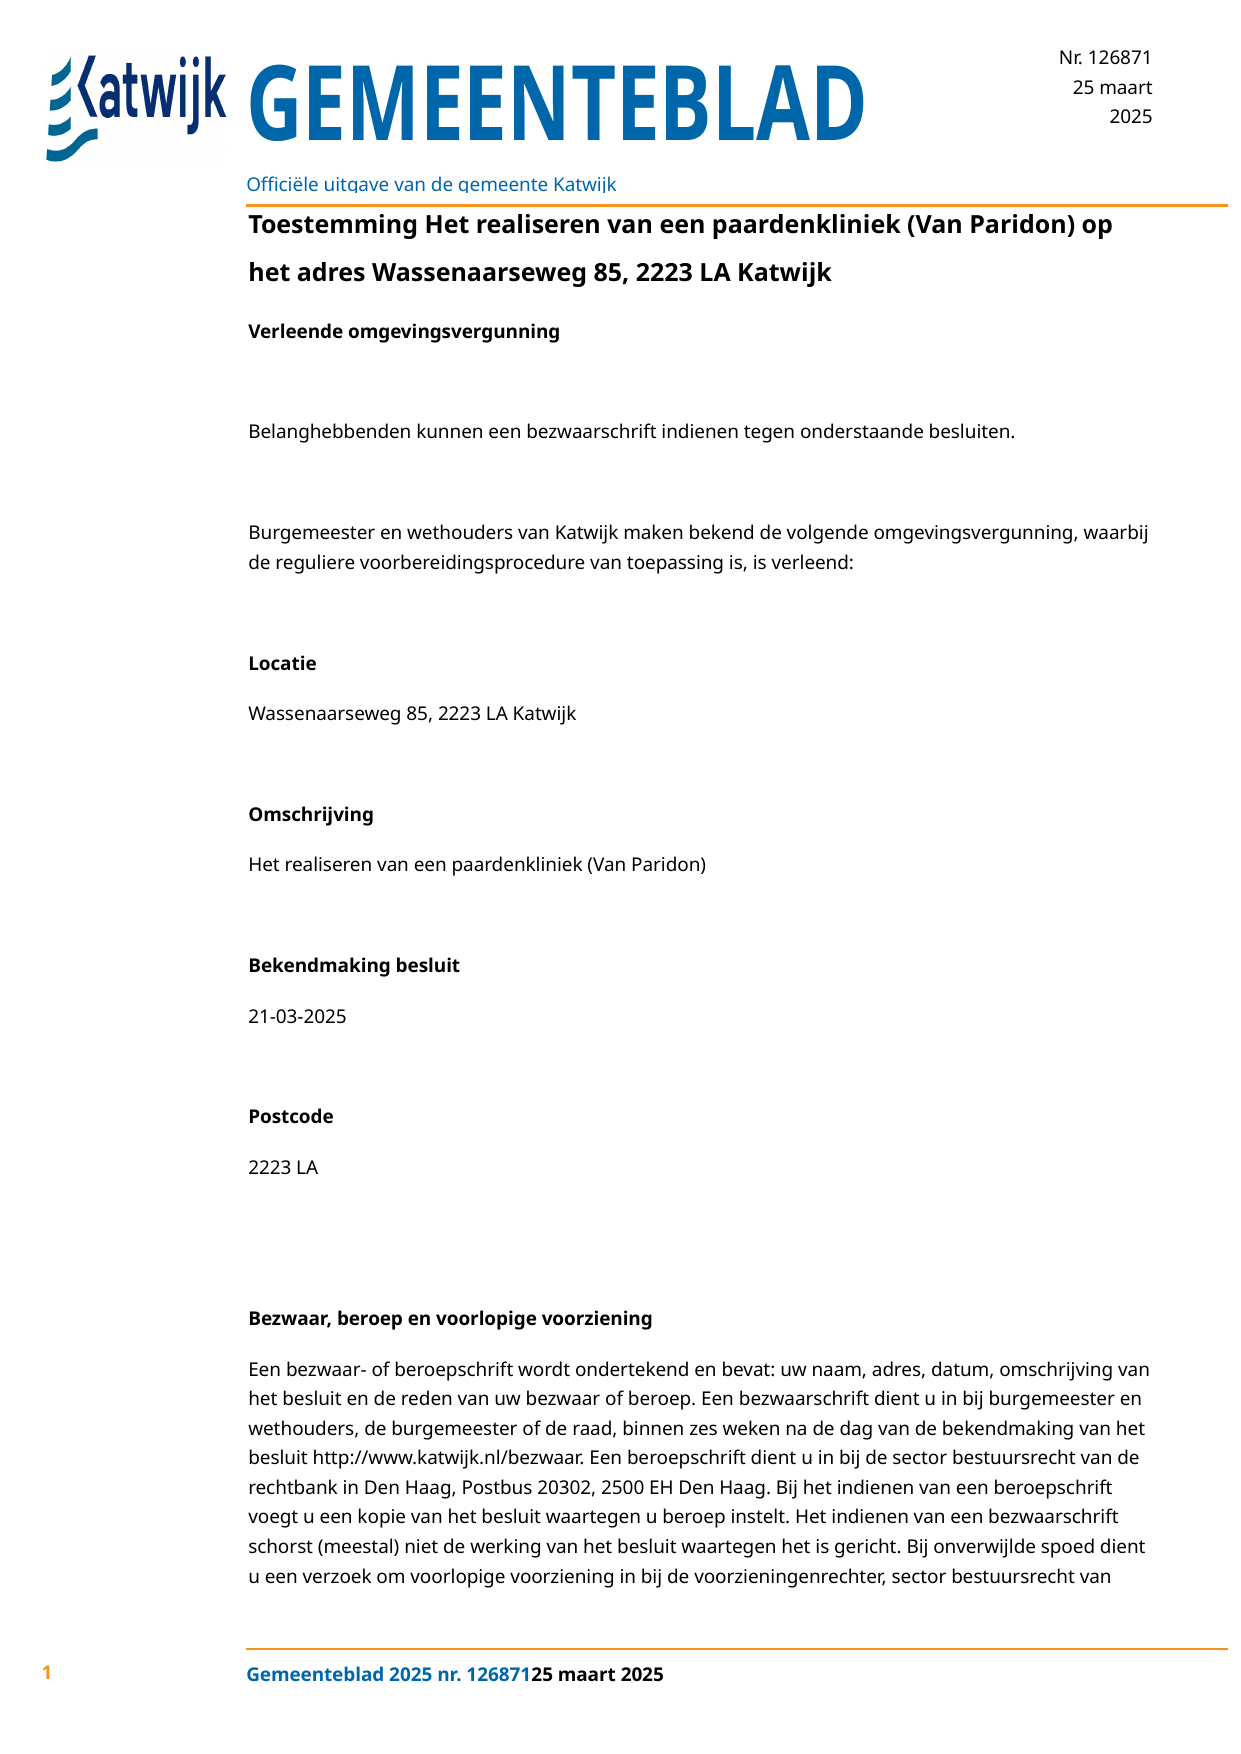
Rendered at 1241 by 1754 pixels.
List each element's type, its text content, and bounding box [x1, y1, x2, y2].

text 2223 LA [248, 1154, 1152, 1180]
text Het realiseren van een paardenkliniek (Van Paridon) [248, 852, 1152, 877]
text Een bezwaar- of beroepschrift wordt ondertekend en bevat: uw naam, adres, datum, omschrijving van het besluit en de reden van uw bezwaar of beroep. Een bezwaarschrift dient u in bij burgemeester en wethouders, de burgemeester of de raad, binnen zes weken na de dag van de bekendmaking van het besluit http://www.katwijk.nl/bezwaar. Een beroepschrift dient u in bij de sector bestuursrecht van de rechtbank in Den Haag, Postbus 20302, 2500 EH Den Haag. Bij het indienen van een beroepschrift voegt u een kopie van het besluit waartegen u beroep instelt. Het indienen van een bezwaarschrift schorst (meestal) niet de werking van het besluit waartegen het is gericht. Bij onverwijlde spoed dient u een verzoek om voorlopige voorziening in bij de voorzieningenrechter, sector bestuursrecht van [248, 1356, 1152, 1589]
text Bezwaar, beroep en voorlopige voorziening [248, 1305, 1152, 1331]
text Wassenaarseweg 85, 2223 LA Katwijk [248, 700, 1152, 726]
text Toestemming Het realiseren van een paardenkliniek (Van Paridon) op het adres Wassenaarseweg 85, 2223 LA Katwijk [248, 207, 1152, 288]
text Bekendmaking besluit [248, 952, 1152, 978]
text 21-03-2025 [248, 1003, 1152, 1029]
text Locatie [248, 650, 1152, 676]
text Verleende omgevingsvergunning [248, 318, 1152, 344]
text Burgemeester en wethouders van Katwijk maken bekend de volgende omgevingsvergunning, waarbij de reguliere voorbereidingsprocedure van toepassing is, is verleend: [248, 519, 1152, 575]
text Postcode [248, 1104, 1152, 1129]
picture [41, 47, 231, 172]
text Belanghebbenden kunnen een bezwaarschrift indienen tegen onderstaande besluiten. [248, 419, 1152, 444]
text Omschrijving [248, 801, 1152, 827]
